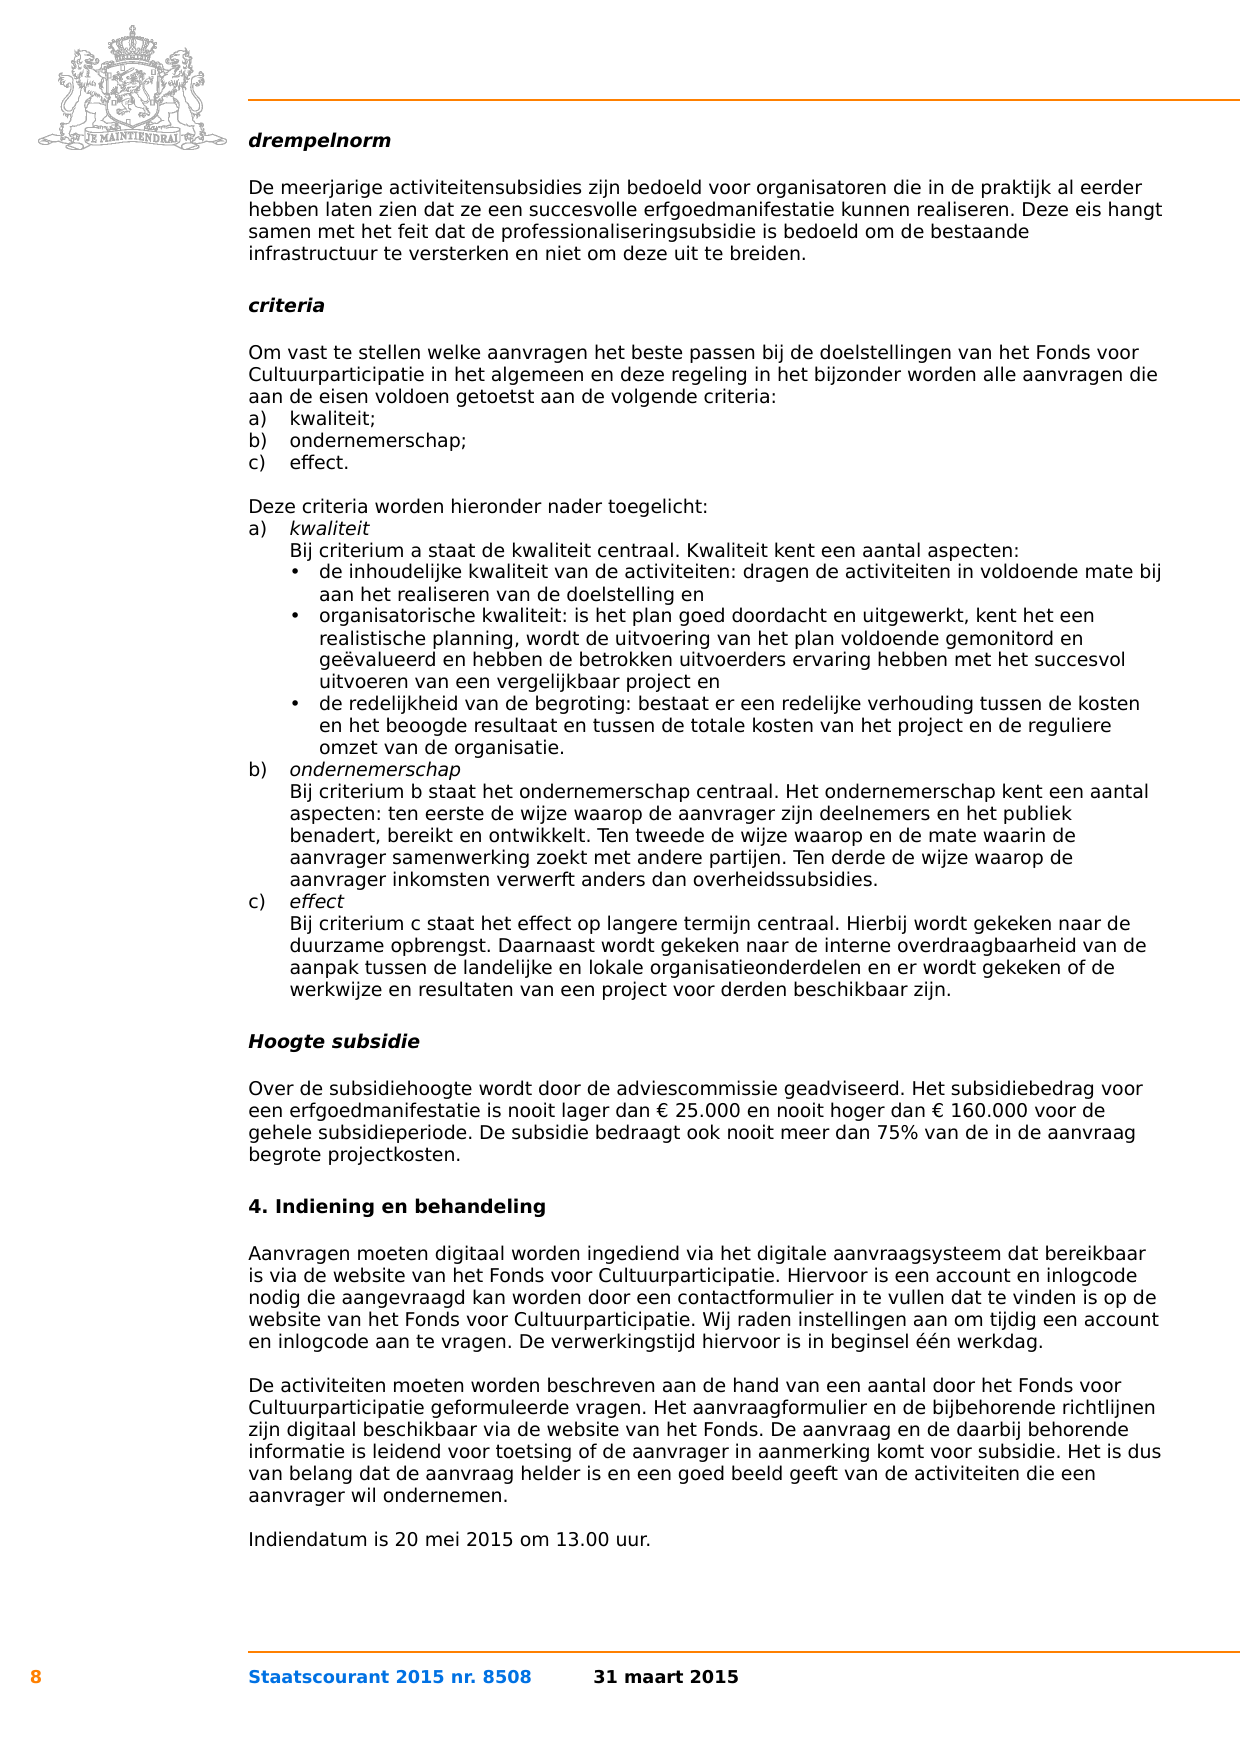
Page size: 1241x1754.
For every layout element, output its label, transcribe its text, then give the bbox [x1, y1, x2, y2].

text Indiendatum is 20 mei 2015 om 13.00 uur. [248, 1528, 1163, 1550]
text c) effect [248, 891, 1163, 913]
text Bij criterium c staat het effect op langere termijn centraal. Hierbij wordt gekeken naar de duurzame opbrengst. Daarnaast wordt gekeken naar de interne overdraagbaarheid van de aanpak tussen de landelijke en lokale organisatieonderdelen en er wordt gekeken of de werkwijze en resultaten van een project voor derden beschikbaar zijn. [289, 913, 1163, 1001]
text b) ondernemerschap [248, 759, 1163, 781]
subtitle criteria [248, 295, 1163, 317]
text • organisatorische kwaliteit: is het plan goed doordacht en uitgewerkt, kent het een realistische planning, wordt de uitvoering van het plan voldoende gemonitord en geëvalueerd en hebben de betrokken uitvoerders ervaring hebben met het succesvol uitvoeren van een vergelijkbaar project en [289, 605, 1163, 693]
subtitle Hoogte subsidie [248, 1031, 1163, 1053]
text Bij criterium b staat het ondernemerschap centraal. Het ondernemerschap kent een aantal aspecten: ten eerste de wijze waarop de aanvrager zijn deelnemers en het publiek benadert, bereikt en ontwikkelt. Ten tweede de wijze waarop en de mate waarin de aanvrager samenwerking zoekt met andere partijen. Ten derde de wijze waarop de aanvrager inkomsten verwerft anders dan overheidssubsidies. [289, 781, 1163, 891]
text • de redelijkheid van de begroting: bestaat er een redelijke verhouding tussen de kosten en het beoogde resultaat en tussen de totale kosten van het project en de reguliere omzet van de organisatie. [289, 693, 1163, 759]
text a) kwaliteit; [248, 408, 1163, 430]
text Om vast te stellen welke aanvragen het beste passen bij de doelstellingen van het Fonds voor Cultuurparticipatie in het algemeen en deze regeling in het bijzonder worden alle aanvragen die aan de eisen voldoen getoetst aan de volgende criteria: [248, 342, 1163, 408]
picture [38, 25, 227, 150]
subtitle 4. Indiening en behandeling [248, 1196, 1163, 1218]
text Aanvragen moeten digitaal worden ingediend via het digitale aanvraagsysteem dat bereikbaar is via de website van het Fonds voor Cultuurparticipatie. Hiervoor is een account en inlogcode nodig die aangevraagd kan worden door een contactformulier in te vullen dat te vinden is op de website van het Fonds voor Cultuurparticipatie. Wij raden instellingen aan om tijdig een account en inlogcode aan te vragen. De verwerkingstijd hiervoor is in beginsel één werkdag. [248, 1243, 1163, 1353]
text a) kwaliteit [248, 517, 1163, 539]
text Bij criterium a staat de kwaliteit centraal. Kwaliteit kent een aantal aspecten: [289, 539, 1163, 561]
subtitle drempelnorm [248, 130, 1163, 152]
text b) ondernemerschap; [248, 430, 1163, 452]
text • de inhoudelijke kwaliteit van de activiteiten: dragen de activiteiten in voldoende mate bij aan het realiseren van de doelstelling en [289, 561, 1163, 605]
text Over de subsidiehoogte wordt door de adviescommissie geadviseerd. Het subsidiebedrag voor een erfgoedmanifestatie is nooit lager dan € 25.000 en nooit hoger dan € 160.000 voor de gehele subsidieperiode. De subsidie bedraagt ook nooit meer dan 75% van de in de aanvraag begrote projectkosten. [248, 1078, 1163, 1166]
text De meerjarige activiteitensubsidies zijn bedoeld voor organisatoren die in de praktijk al eerder hebben laten zien dat ze een succesvolle erfgoedmanifestatie kunnen realiseren. Deze eis hangt samen met het feit dat de professionaliseringsubsidie is bedoeld om de bestaande infrastructuur te versterken en niet om deze uit te breiden. [248, 177, 1163, 265]
text Deze criteria worden hieronder nader toegelicht: [248, 496, 1163, 517]
text c) effect. [248, 452, 1163, 474]
text De activiteiten moeten worden beschreven aan de hand van een aantal door het Fonds voor Cultuurparticipatie geformuleerde vragen. Het aanvraagformulier en de bijbehorende richtlijnen zijn digitaal beschikbaar via de website van het Fonds. De aanvraag en de daarbij behorende informatie is leidend voor toetsing of de aanvrager in aanmerking komt voor subsidie. Het is dus van belang dat de aanvraag helder is en een goed beeld geeft van de activiteiten die een aanvrager wil ondernemen. [248, 1375, 1163, 1507]
